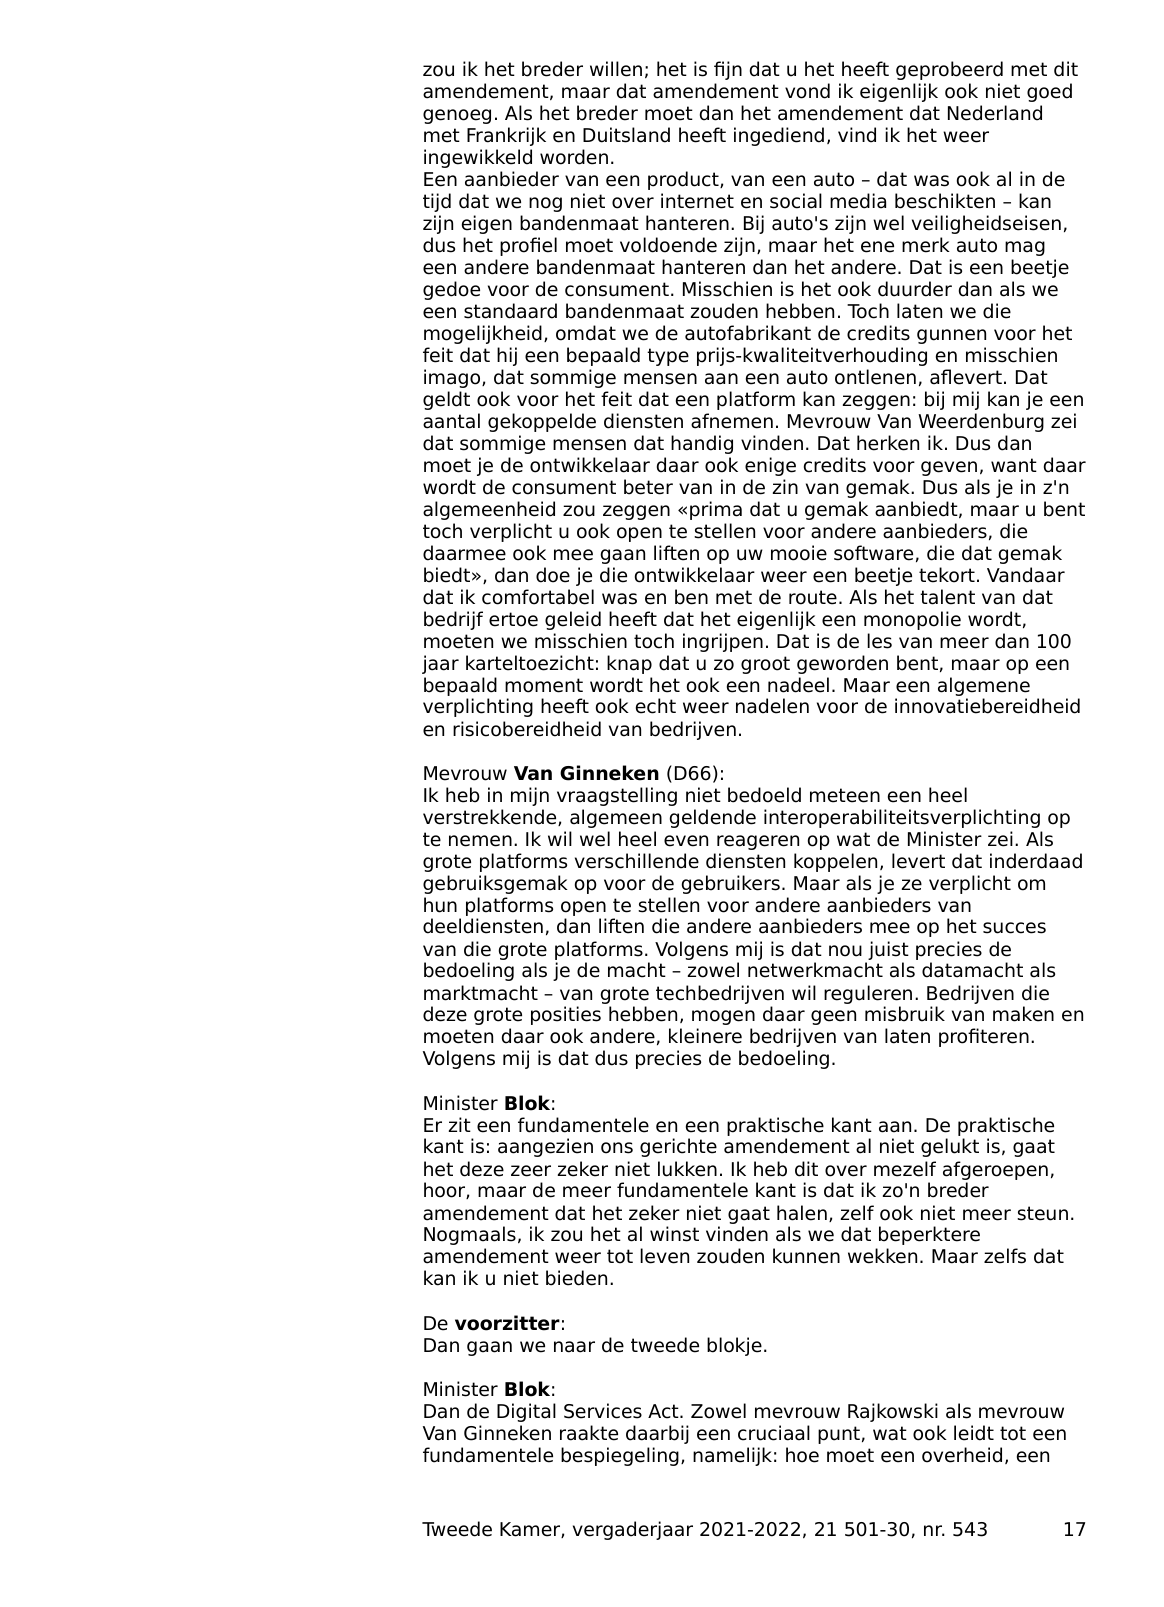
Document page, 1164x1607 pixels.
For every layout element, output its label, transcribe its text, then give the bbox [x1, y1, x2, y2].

text Dan gaan we naar de tweede blokje. [422, 1334, 1087, 1356]
text Ik heb in mijn vraagstelling niet bedoeld meteen een heel verstrekkende, algemeen geldende interoperabiliteitsverplichting op te nemen. Ik wil wel heel even reageren op wat de Minister zei. Als grote platforms verschillende diensten koppelen, levert dat inderdaad gebruiksgemak op voor de gebruikers. Maar als je ze verplicht om hun platforms open te stellen voor andere aanbieders van deeldiensten, dan liften die andere aanbieders mee op het succes van die grote platforms. Volgens mij is dat nou juist precies de bedoeling als je de macht – zowel netwerkmacht als datamacht als marktmacht – van grote techbedrijven wil reguleren. Bedrijven die deze grote posities hebben, mogen daar geen misbruik van maken en moeten daar ook andere, kleinere bedrijven van laten profiteren. Volgens mij is dat dus precies de bedoeling. [422, 784, 1087, 1070]
text Minister Blok: [422, 1092, 1087, 1114]
text Er zit een fundamentele en een praktische kant aan. De praktische kant is: aangezien ons gerichte amendement al niet gelukt is, gaat het deze zeer zeker niet lukken. Ik heb dit over mezelf afgeroepen, hoor, maar de meer fundamentele kant is dat ik zo'n breder amendement dat het zeker niet gaat halen, zelf ook niet meer steun. Nogmaals, ik zou het al winst vinden als we dat beperktere amendement weer tot leven zouden kunnen wekken. Maar zelfs dat kan ik u niet bieden. [422, 1114, 1087, 1290]
text De voorzitter: [422, 1312, 1087, 1334]
text Een aanbieder van een product, van een auto – dat was ook al in de tijd dat we nog niet over internet en social media beschikten – kan zijn eigen bandenmaat hanteren. Bij auto's zijn wel veiligheidseisen, dus het profiel moet voldoende zijn, maar het ene merk auto mag een andere bandenmaat hanteren dan het andere. Dat is een beetje gedoe voor de consument. Misschien is het ook duurder dan als we een standaard bandenmaat zouden hebben. Toch laten we die mogelijkheid, omdat we de autofabrikant de credits gunnen voor het feit dat hij een bepaald type prijs-kwaliteitverhouding en misschien imago, dat sommige mensen aan een auto ontlenen, aflevert. Dat geldt ook voor het feit dat een platform kan zeggen: bij mij kan je een aantal gekoppelde diensten afnemen. Mevrouw Van Weerdenburg zei dat sommige mensen dat handig vinden. Dat herken ik. Dus dan moet je de ontwikkelaar daar ook enige credits voor geven, want daar wordt de consument beter van in de zin van gemak. Dus als je in z'n algemeenheid zou zeggen «prima dat u gemak aanbiedt, maar u bent toch verplicht u ook open te stellen voor andere aanbieders, die daarmee ook mee gaan liften op uw mooie software, die dat gemak biedt», dan doe je die ontwikkelaar weer een beetje tekort. Vandaar dat ik comfortabel was en ben met de route. Als het talent van dat bedrijf ertoe geleid heeft dat het eigenlijk een monopolie wordt, moeten we misschien toch ingrijpen. Dat is de les van meer dan 100 jaar karteltoezicht: knap dat u zo groot geworden bent, maar op een bepaald moment wordt het ook een nadeel. Maar een algemene verplichting heeft ook echt weer nadelen voor de innovatiebereidheid en risicobereidheid van bedrijven. [422, 169, 1087, 740]
text Minister Blok: [422, 1379, 1087, 1401]
text Mevrouw Van Ginneken (D66): [422, 763, 1087, 784]
text zou ik het breder willen; het is fijn dat u het heeft geprobeerd met dit amendement, maar dat amendement vond ik eigenlijk ook niet goed genoeg. Als het breder moet dan het amendement dat Nederland met Frankrijk en Duitsland heeft ingediend, vind ik het weer ingewikkeld worden. [422, 59, 1087, 169]
text Dan de Digital Services Act. Zowel mevrouw Rajkowski als mevrouw Van Ginneken raakte daarbij een cruciaal punt, wat ook leidt tot een fundamentele bespiegeling, namelijk: hoe moet een overheid, een [422, 1401, 1087, 1467]
